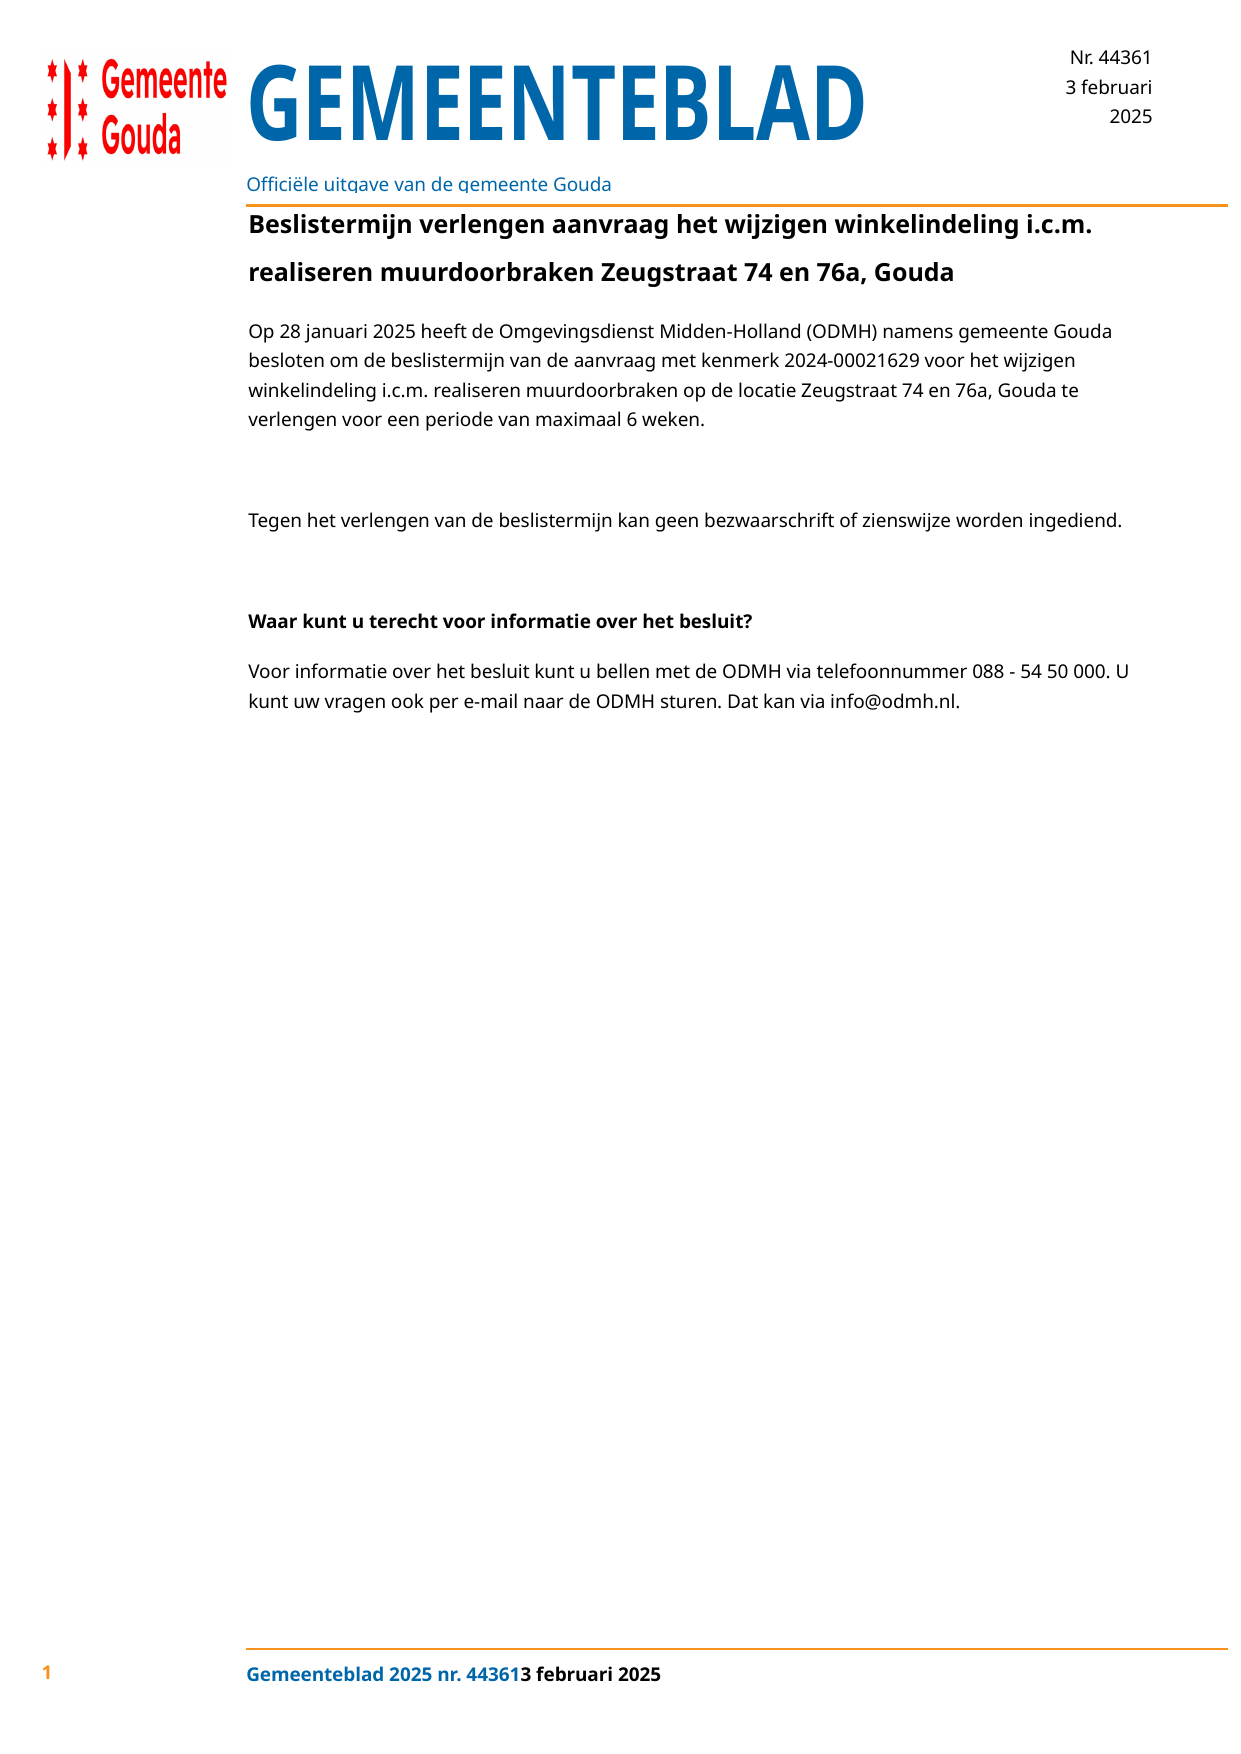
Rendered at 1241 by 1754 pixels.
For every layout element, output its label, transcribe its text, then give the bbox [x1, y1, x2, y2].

text Waar kunt u terecht voor informatie over het besluit? [248, 608, 1152, 634]
text Op 28 januari 2025 heeft de Omgevingsdienst Midden-Holland (ODMH) namens gemeente Gouda besloten om de beslistermijn van de aanvraag met kenmerk 2024-00021629 voor het wijzigen winkelindeling i.c.m. realiseren muurdoorbraken op de locatie Zeugstraat 74 en 76a, Gouda te verlengen voor een periode van maximaal 6 weken. [248, 318, 1152, 432]
text Tegen het verlengen van de beslistermijn kan geen bezwaarschrift of zienswijze worden ingediend. [248, 507, 1152, 533]
text Voor informatie over het besluit kunt u bellen met de ODMH via telefoonnummer 088 - 54 50 000. U kunt uw vragen ook per e-mail naar de ODMH sturen. Dat kan via info@odmh.nl. [248, 659, 1152, 714]
text Beslistermijn verlengen aanvraag het wijzigen winkelindeling i.c.m. realiseren muurdoorbraken Zeugstraat 74 en 76a, Gouda [248, 207, 1152, 288]
picture [41, 47, 231, 172]
